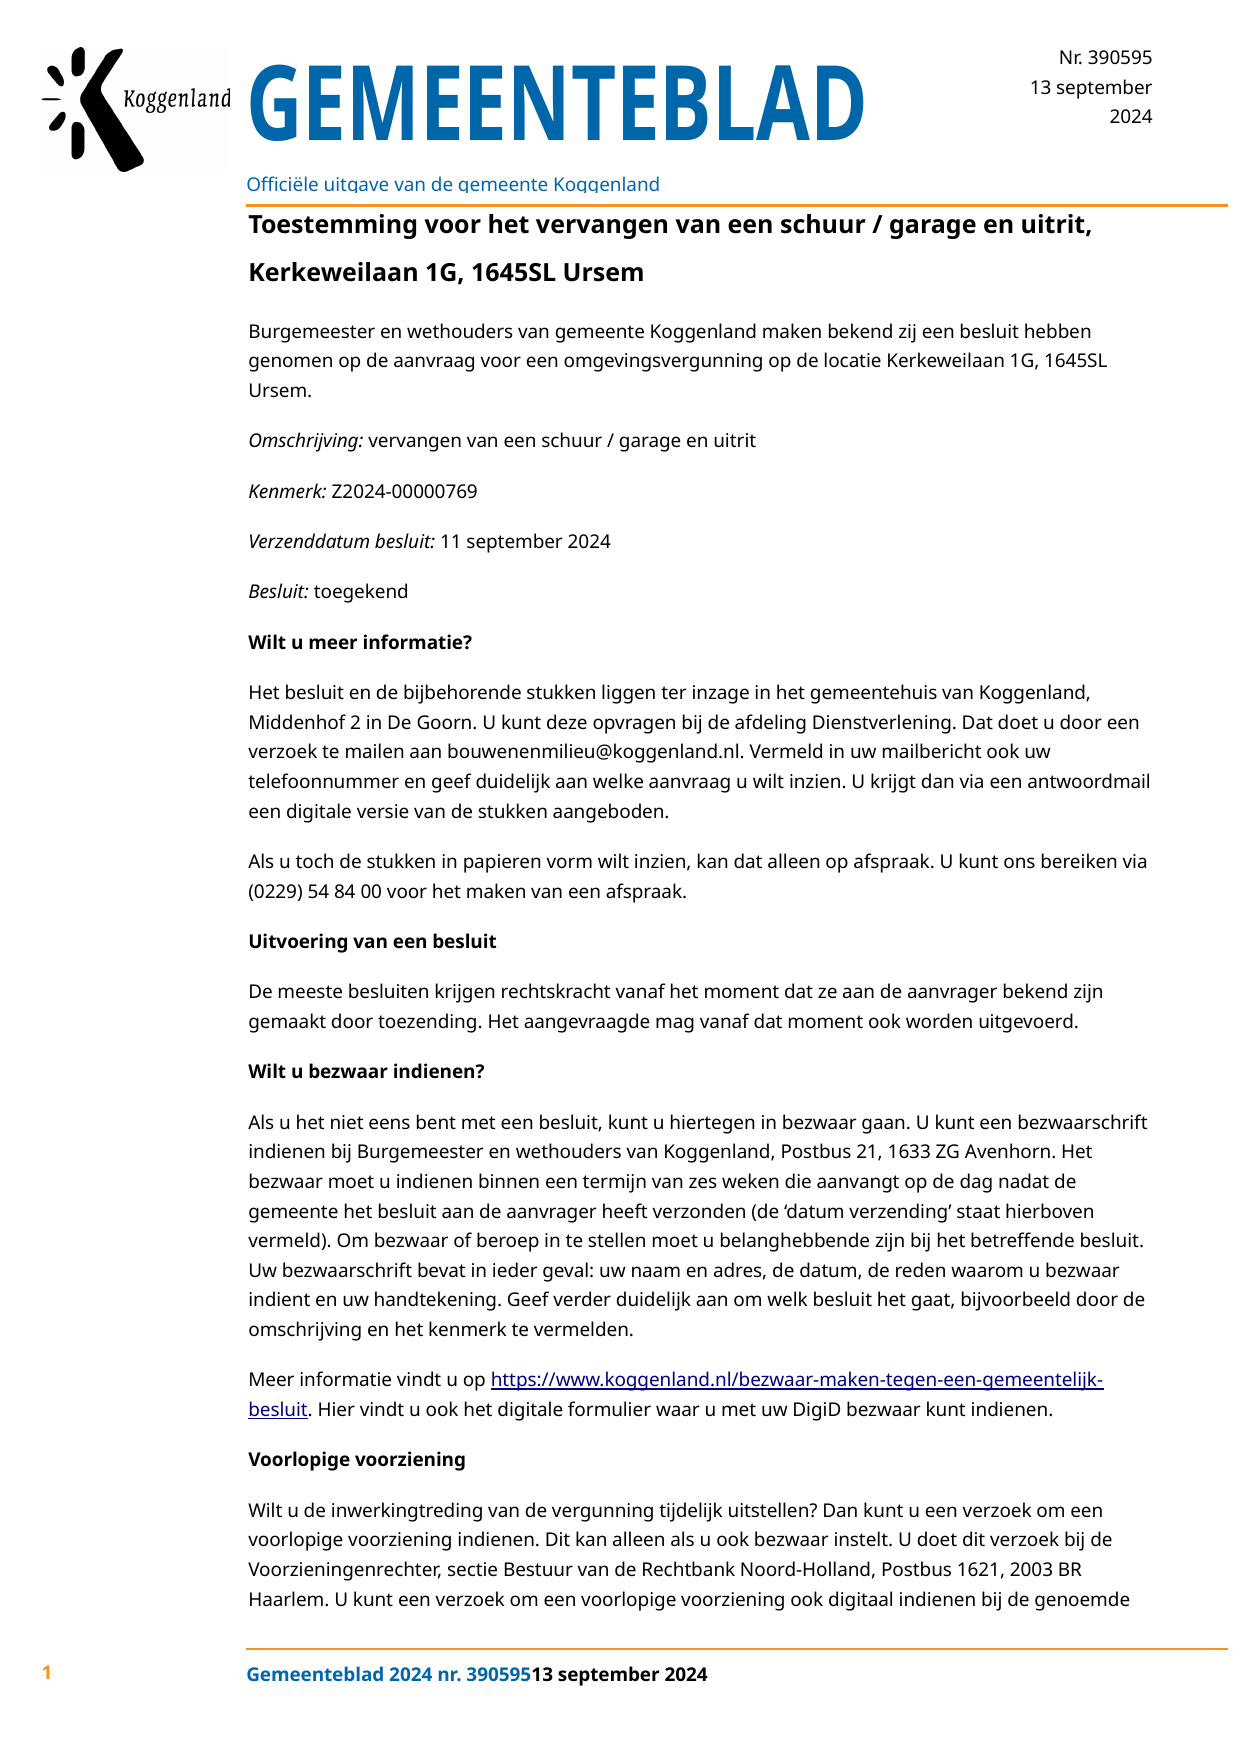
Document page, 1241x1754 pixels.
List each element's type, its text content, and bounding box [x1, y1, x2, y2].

text Voorlopige voorziening [248, 1447, 1152, 1472]
text Uitvoering van een besluit [248, 928, 1152, 954]
text Verzenddatum besluit: 11 september 2024 [248, 528, 1152, 554]
picture [41, 47, 231, 172]
text Burgemeester en wethouders van gemeente Koggenland maken bekend zij een besluit hebben genomen op de aanvraag voor een omgevingsvergunning op de locatie Kerkeweilaan 1G, 1645SL Ursem. [248, 318, 1152, 403]
text Besluit: toegekend [248, 579, 1152, 604]
text Toestemming voor het vervangen van een schuur / garage en uitrit, Kerkeweilaan 1G, 1645SL Ursem [248, 207, 1152, 288]
text Als u het niet eens bent met een besluit, kunt u hiertegen in bezwaar gaan. U kunt een bezwaarschrift indienen bij Burgemeester en wethouders van Koggenland, Postbus 21, 1633 ZG Avenhorn. Het bezwaar moet u indienen binnen een termijn van zes weken die aanvangt op de dag nadat de gemeente het besluit aan de aanvrager heeft verzonden (de ‘datum verzending’ staat hierboven vermeld). Om bezwaar of beroep in te stellen moet u belanghebbende zijn bij het betreffende besluit. Uw bezwaarschrift bevat in ieder geval: uw naam en adres, de datum, de reden waarom u bezwaar indient en uw handtekening. Geef verder duidelijk aan om welk besluit het gaat, bijvoorbeeld door de omschrijving en het kenmerk te vermelden. [248, 1109, 1152, 1342]
text Wilt u meer informatie? [248, 629, 1152, 655]
text Kenmerk: Z2024-00000769 [248, 478, 1152, 504]
text Het besluit en de bijbehorende stukken liggen ter inzage in het gemeentehuis van Koggenland, Middenhof 2 in De Goorn. U kunt deze opvragen bij de afdeling Dienstverlening. Dat doet u door een verzoek te mailen aan bouwenenmilieu@koggenland.nl. Vermeld in uw mailbericht ook uw telefoonnummer en geef duidelijk aan welke aanvraag u wilt inzien. U krijgt dan via een antwoordmail een digitale versie van de stukken aangeboden. [248, 679, 1152, 824]
text De meeste besluiten krijgen rechtskracht vanaf het moment dat ze aan de aanvrager bekend zijn gemaakt door toezending. Het aangevraagde mag vanaf dat moment ook worden uitgevoerd. [248, 979, 1152, 1034]
text Wilt u bezwaar indienen? [248, 1059, 1152, 1084]
text Meer informatie vindt u op https://www.koggenland.nl/bezwaar-maken-tegen-een-gemeentelijk-besluit. Hier vindt u ook het digitale formulier waar u met uw DigiD bezwaar kunt indienen. [248, 1367, 1152, 1422]
text Omschrijving: vervangen van een schuur / garage en uitrit [248, 427, 1152, 453]
text Wilt u de inwerkingtreding van de vergunning tijdelijk uitstellen? Dan kunt u een verzoek om een voorlopige voorziening indienen. Dit kan alleen als u ook bezwaar instelt. U doet dit verzoek bij de Voorzieningenrechter, sectie Bestuur van de Rechtbank Noord-Holland, Postbus 1621, 2003 BR Haarlem. U kunt een verzoek om een voorlopige voorziening ook digitaal indienen bij de genoemde [248, 1497, 1152, 1612]
text Als u toch de stukken in papieren vorm wilt inzien, kan dat alleen op afspraak. U kunt ons bereiken via (0229) 54 84 00 voor het maken van een afspraak. [248, 848, 1152, 904]
